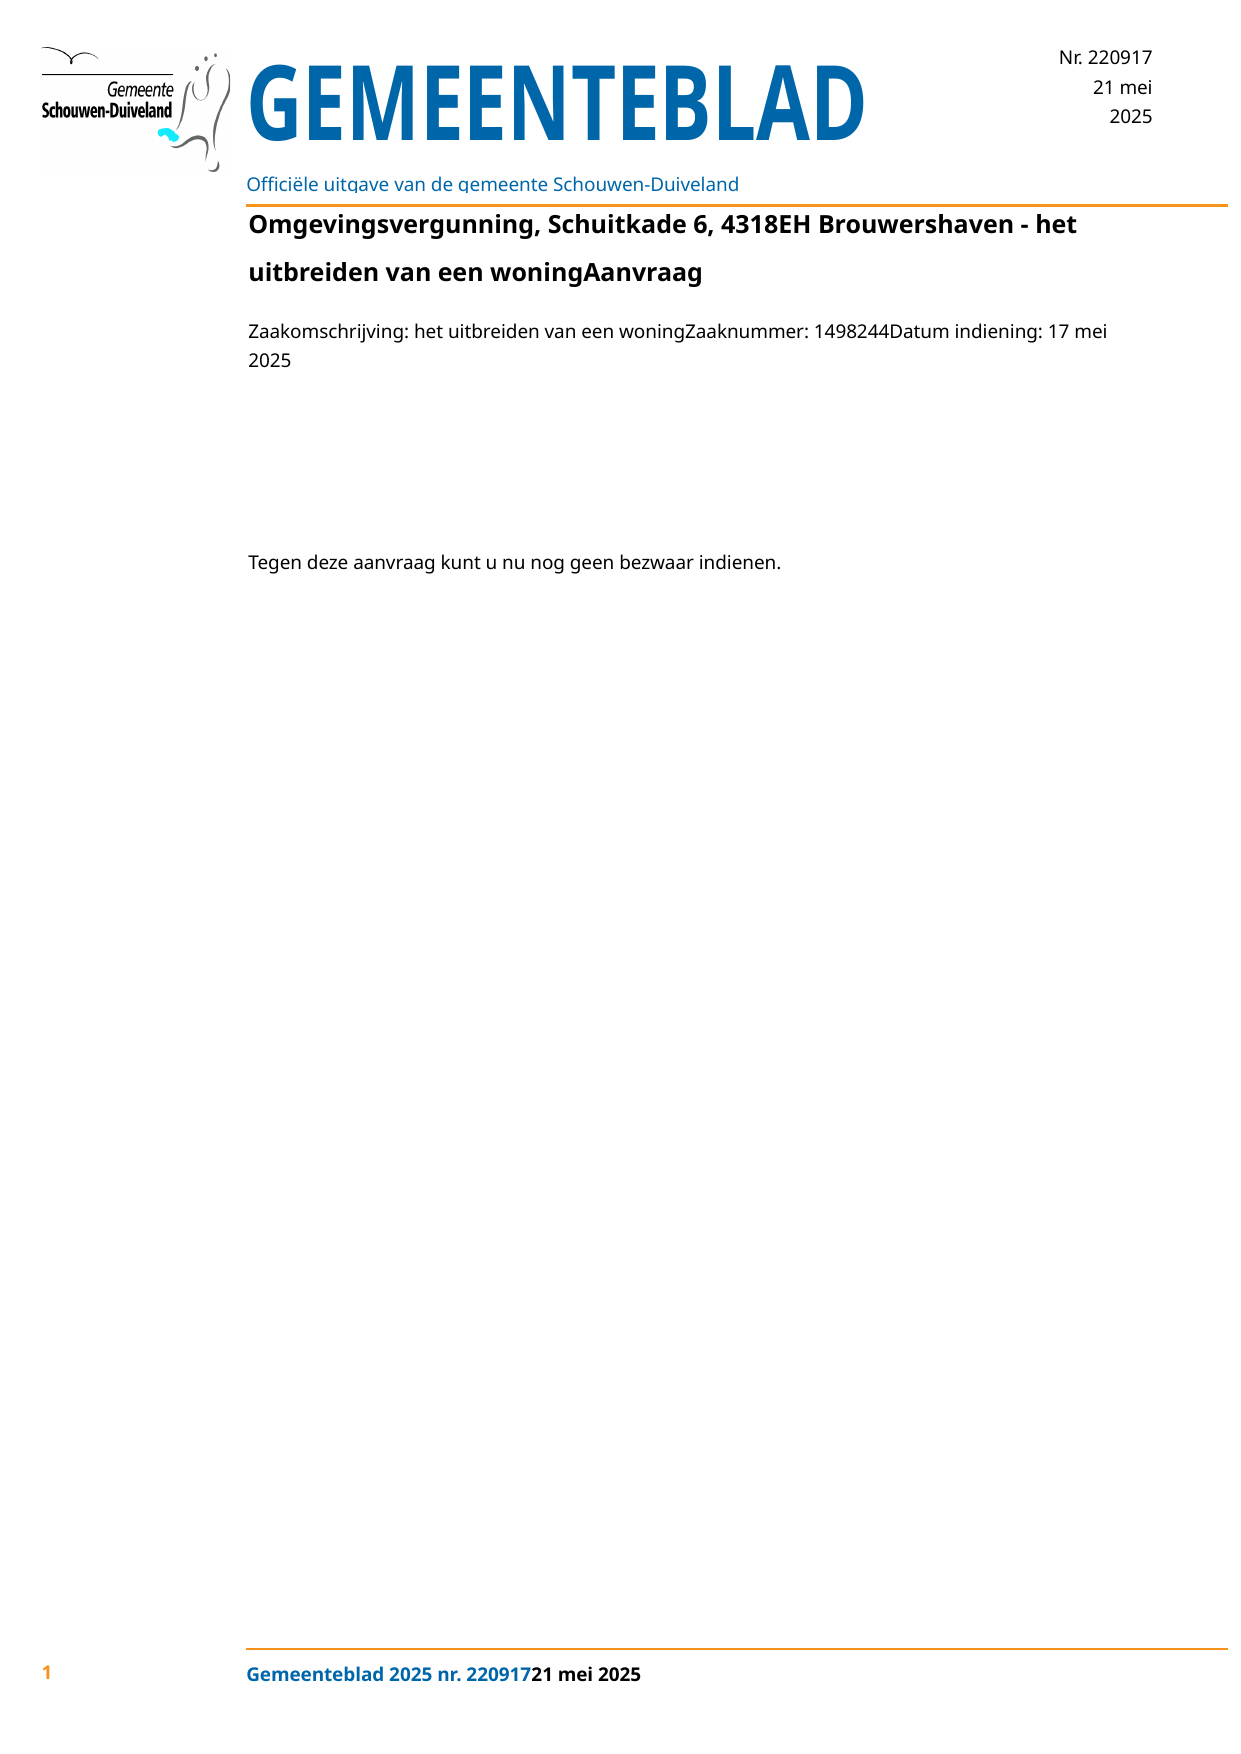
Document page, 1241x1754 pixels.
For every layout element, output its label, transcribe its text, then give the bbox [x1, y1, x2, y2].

text Omgevingsvergunning, Schuitkade 6, 4318EH Brouwershaven - het uitbreiden van een woningAanvraag [248, 207, 1152, 288]
picture [41, 47, 231, 172]
text Zaakomschrijving: het uitbreiden van een woningZaaknummer: 1498244Datum indiening: 17 mei 2025 [248, 318, 1152, 373]
text Tegen deze aanvraag kunt u nu nog geen bezwaar indienen. [248, 549, 1152, 575]
